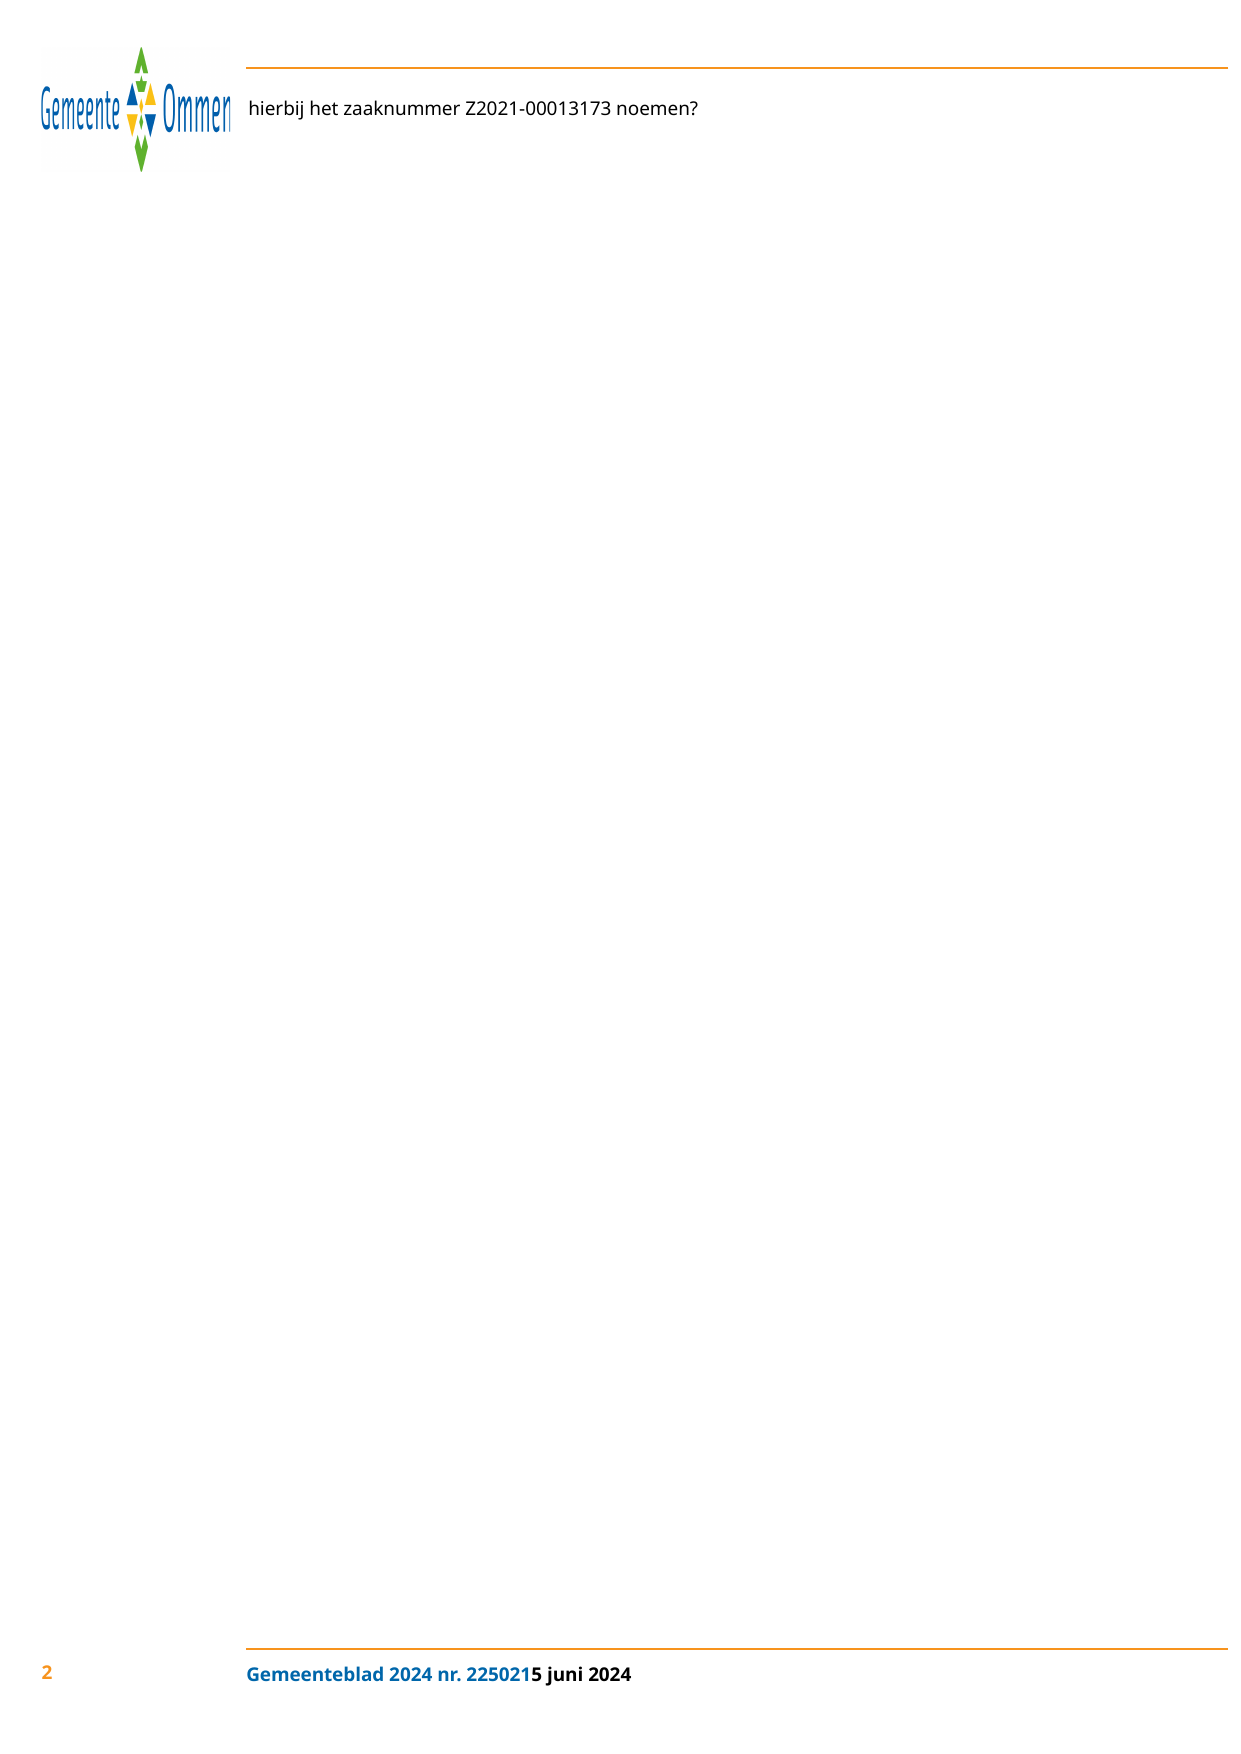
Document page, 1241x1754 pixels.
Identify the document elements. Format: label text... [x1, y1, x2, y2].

picture [41, 47, 231, 172]
text hierbij het zaaknummer Z2021-00013173 noemen? [248, 95, 1152, 121]
